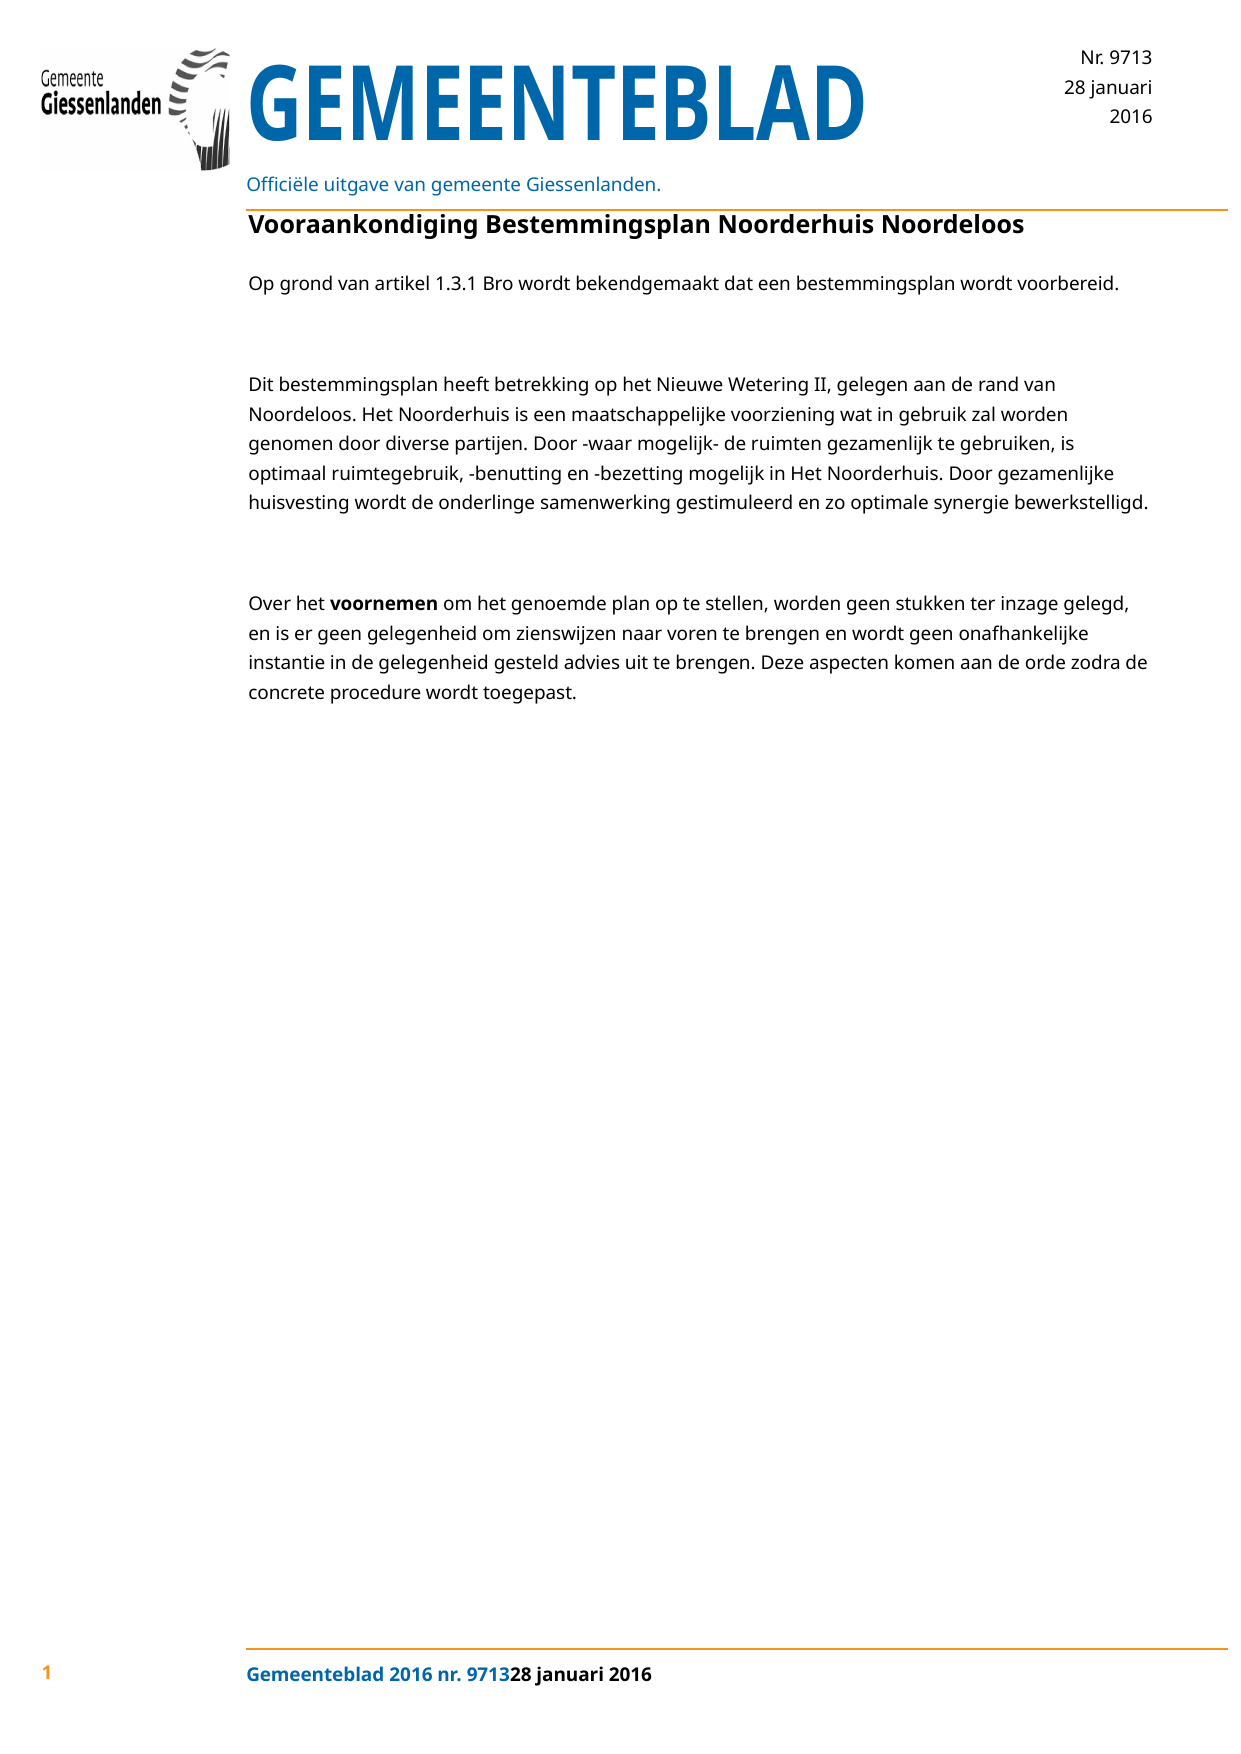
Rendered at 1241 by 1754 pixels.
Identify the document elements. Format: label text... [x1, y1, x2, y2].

text Over het voornemen om het genoemde plan op te stellen, worden geen stukken ter inzage gelegd, en is er geen gelegenheid om zienswijzen naar voren te brengen en wordt geen onaf­hankelijke instantie in de gelegenheid gesteld advies uit te brengen. Deze aspecten komen aan de orde zodra de concrete procedure wordt toegepast. [248, 590, 1152, 705]
picture [41, 47, 231, 172]
text Dit bestemmingsplan heeft betrekking op het Nieuwe Wetering II, gelegen aan de rand van Noordeloos. Het Noorderhuis is een maatschappelijke voorziening wat in gebruik zal worden genomen door diverse partijen. Door -waar mogelijk- de ruimten gezamenlijk te gebruiken, is optimaal ruimtegebruik, -benutting en -bezetting mogelijk in Het Noorderhuis. Door gezamenlijke huisvesting wordt de onderlinge samenwerking gestimuleerd en zo optimale synergie bewerkstelligd. [248, 371, 1152, 515]
text Op grond van artikel 1.3.1 Bro wordt bekendgemaakt dat een bestemmingsplan wordt voorbereid. [248, 270, 1152, 296]
text Vooraankondiging Bestemmingsplan Noorderhuis Noordeloos [248, 211, 1152, 241]
